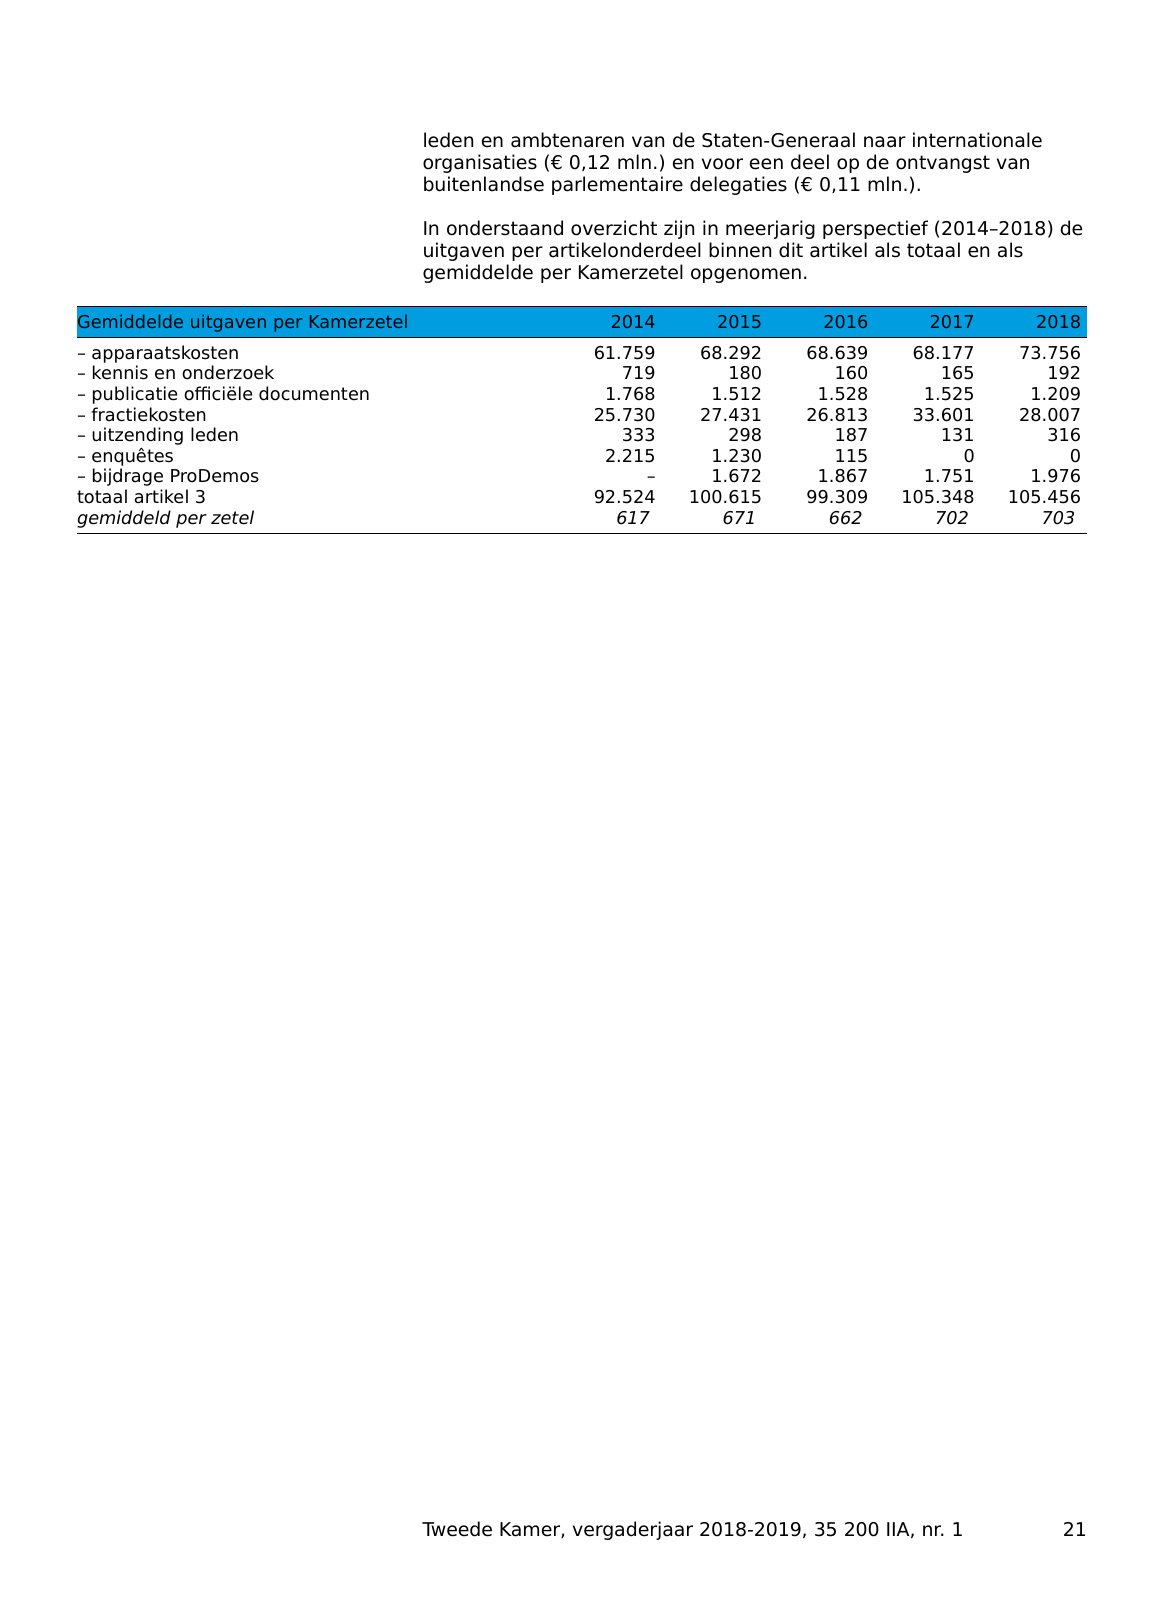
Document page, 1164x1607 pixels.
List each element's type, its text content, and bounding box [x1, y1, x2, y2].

table_cell 719 [555, 363, 661, 384]
table_cell 160 [768, 363, 874, 384]
table_cell 180 [661, 363, 768, 384]
table_cell gemiddeld per zetel [77, 508, 555, 533]
table_cell 703 [980, 508, 1087, 533]
table_cell 2.215 [555, 446, 661, 466]
table_cell 1.525 [874, 384, 980, 404]
table_header 2018 [980, 307, 1087, 337]
table_cell 68.292 [661, 338, 768, 363]
table_cell – enquêtes [77, 446, 555, 466]
table_cell 192 [980, 363, 1087, 384]
table_cell 28.007 [980, 405, 1087, 425]
table_header Gemiddelde uitgaven per Kamerzetel [77, 307, 555, 337]
table_cell totaal artikel 3 [77, 487, 555, 508]
table_cell 73.756 [980, 338, 1087, 363]
table_cell 61.759 [555, 338, 661, 363]
table_cell 0 [874, 446, 980, 466]
table_cell 1.528 [768, 384, 874, 404]
table_cell 33.601 [874, 405, 980, 425]
text leden en ambtenaren van de Staten-Generaal naar internationale organisaties (€ 0,12 mln.) en voor een deel op de ontvangst van buitenlandse parlementaire delegaties (€ 0,11 mln.). [422, 130, 1087, 196]
table_cell 99.309 [768, 487, 874, 508]
table_cell 131 [874, 425, 980, 446]
table_cell – apparaatskosten [77, 338, 555, 363]
table_header 2014 [555, 307, 661, 337]
table_cell 68.639 [768, 338, 874, 363]
table_cell 105.456 [980, 487, 1087, 508]
table_header 2016 [768, 307, 874, 337]
table_cell 92.524 [555, 487, 661, 508]
table_cell 26.813 [768, 405, 874, 425]
table_cell – bijdrage ProDemos [77, 466, 555, 487]
table_header 2017 [874, 307, 980, 337]
table_cell 187 [768, 425, 874, 446]
table_cell 115 [768, 446, 874, 466]
table_cell 662 [768, 508, 874, 533]
table_cell 1.768 [555, 384, 661, 404]
table_cell 27.431 [661, 405, 768, 425]
text In onderstaand overzicht zijn in meerjarig perspectief (2014–2018) de uitgaven per artikelonderdeel binnen dit artikel als totaal en als gemiddelde per Kamerzetel opgenomen. [422, 218, 1087, 284]
table_cell – uitzending leden [77, 425, 555, 446]
table_cell 316 [980, 425, 1087, 446]
table_cell 1.867 [768, 466, 874, 487]
table_cell 671 [661, 508, 768, 533]
table_cell 1.751 [874, 466, 980, 487]
table_cell – publicatie officiële documenten [77, 384, 555, 404]
table_cell 165 [874, 363, 980, 384]
table_cell 1.976 [980, 466, 1087, 487]
table_cell 702 [874, 508, 980, 533]
table_cell 333 [555, 425, 661, 446]
table_header 2015 [661, 307, 768, 337]
table_cell 105.348 [874, 487, 980, 508]
table_cell 25.730 [555, 405, 661, 425]
table_cell 1.209 [980, 384, 1087, 404]
table_cell 0 [980, 446, 1087, 466]
table_cell 100.615 [661, 487, 768, 508]
table_cell 1.512 [661, 384, 768, 404]
table_cell 1.672 [661, 466, 768, 487]
table_cell – [555, 466, 661, 487]
table_cell 298 [661, 425, 768, 446]
table_cell 617 [555, 508, 661, 533]
table_cell 68.177 [874, 338, 980, 363]
table_cell 1.230 [661, 446, 768, 466]
table_cell – kennis en onderzoek [77, 363, 555, 384]
table_cell – fractiekosten [77, 405, 555, 425]
